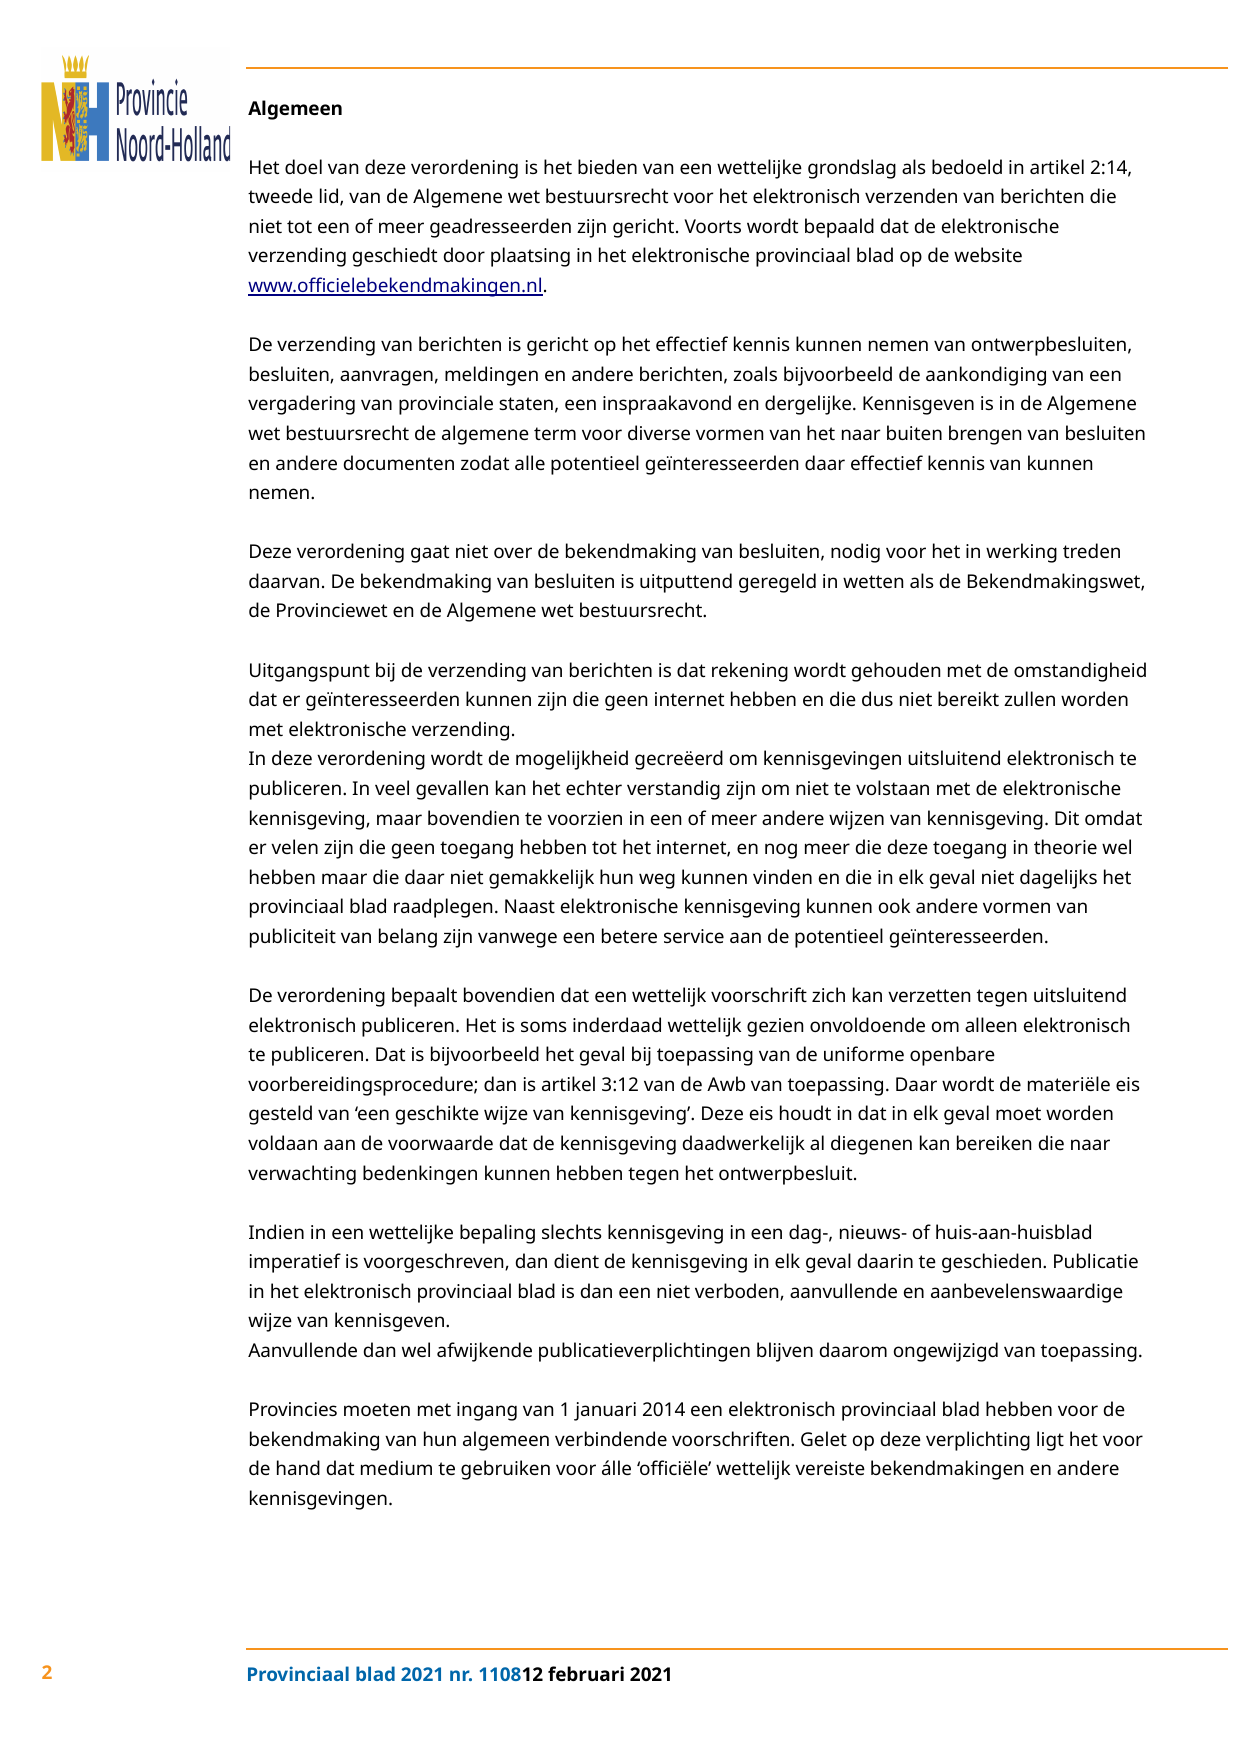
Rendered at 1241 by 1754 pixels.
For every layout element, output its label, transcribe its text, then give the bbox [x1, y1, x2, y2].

text Provincies moeten met ingang van 1 januari 2014 een elektronisch provinciaal blad hebben voor de bekendmaking van hun algemeen verbindende voorschriften. Gelet op deze verplichting ligt het voor de hand dat medium te gebruiken voor álle ‘officiële’ wettelijk vereiste bekendmakingen en andere kennisgevingen. [248, 1396, 1152, 1511]
text De verordening bepaalt bovendien dat een wettelijk voorschrift zich kan verzetten tegen uitsluitend elektronisch publiceren. Het is soms inderdaad wettelijk gezien onvoldoende om alleen elektronisch te publiceren. Dat is bijvoorbeeld het geval bij toepassing van de uniforme openbare voorbereidingsprocedure; dan is artikel 3:12 van de Awb van toepassing. Daar wordt de materiële eis gesteld van ‘een geschikte wijze van kennisgeving’. Deze eis houdt in dat in elk geval moet worden voldaan aan de voorwaarde dat de kennisgeving daadwerkelijk al diegenen kan bereiken die naar verwachting bedenkingen kunnen hebben tegen het ontwerpbesluit. [248, 982, 1152, 1186]
text Het doel van deze verordening is het bieden van een wettelijke grondslag als bedoeld in artikel 2:14, tweede lid, van de Algemene wet bestuursrecht voor het elektronisch verzenden van berichten die niet tot een of meer geadresseerden zijn gericht. Voorts wordt bepaald dat de elektronische verzending geschiedt door plaatsing in het elektronische provinciaal blad op de website www.officielebekendmakingen.nl. [248, 154, 1152, 298]
text Aanvullende dan wel afwijkende publicatieverplichtingen blijven daarom ongewijzigd van toepassing. [248, 1337, 1152, 1363]
text In deze verordening wordt de mogelijkheid gecreëerd om kennisgevingen uitsluitend elektronisch te publiceren. In veel gevallen kan het echter verstandig zijn om niet te volstaan met de elektronische kennisgeving, maar bovendien te voorzien in een of meer andere wijzen van kennisgeving. Dit omdat er velen zijn die geen toegang hebben tot het internet, en nog meer die deze toegang in theorie wel hebben maar die daar niet gemakkelijk hun weg kunnen vinden en die in elk geval niet dagelijks het provinciaal blad raadplegen. Naast elektronische kennisgeving kunnen ook andere vormen van publiciteit van belang zijn vanwege een betere service aan de potentieel geïnteresseerden. [248, 746, 1152, 949]
text Algemeen [248, 95, 1152, 121]
text De verzending van berichten is gericht op het effectief kennis kunnen nemen van ontwerpbesluiten, besluiten, aanvragen, meldingen en andere berichten, zoals bijvoorbeeld de aankondiging van een vergadering van provinciale staten, een inspraakavond en dergelijke. Kennisgeven is in de Algemene wet bestuursrecht de algemene term voor diverse vormen van het naar buiten brengen van besluiten en andere documenten zodat alle potentieel geïnteresseerden daar effectief kennis van kunnen nemen. [248, 331, 1152, 505]
picture [41, 47, 231, 172]
text Indien in een wettelijke bepaling slechts kennisgeving in een dag-, nieuws- of huis-aan-huisblad imperatief is voorgeschreven, dan dient de kennisgeving in elk geval daarin te geschieden. Publicatie in het elektronisch provinciaal blad is dan een niet verboden, aanvullende en aanbevelenswaardige wijze van kennisgeven. [248, 1219, 1152, 1333]
text Deze verordening gaat niet over de bekendmaking van besluiten, nodig voor het in werking treden daarvan. De bekendmaking van besluiten is uitputtend geregeld in wetten als de Bekendmakingswet, de Provinciewet en de Algemene wet bestuursrecht. [248, 538, 1152, 623]
text Uitgangspunt bij de verzending van berichten is dat rekening wordt gehouden met de omstandigheid dat er geïnteresseerden kunnen zijn die geen internet hebben en die dus niet bereikt zullen worden met elektronische verzending. [248, 657, 1152, 742]
